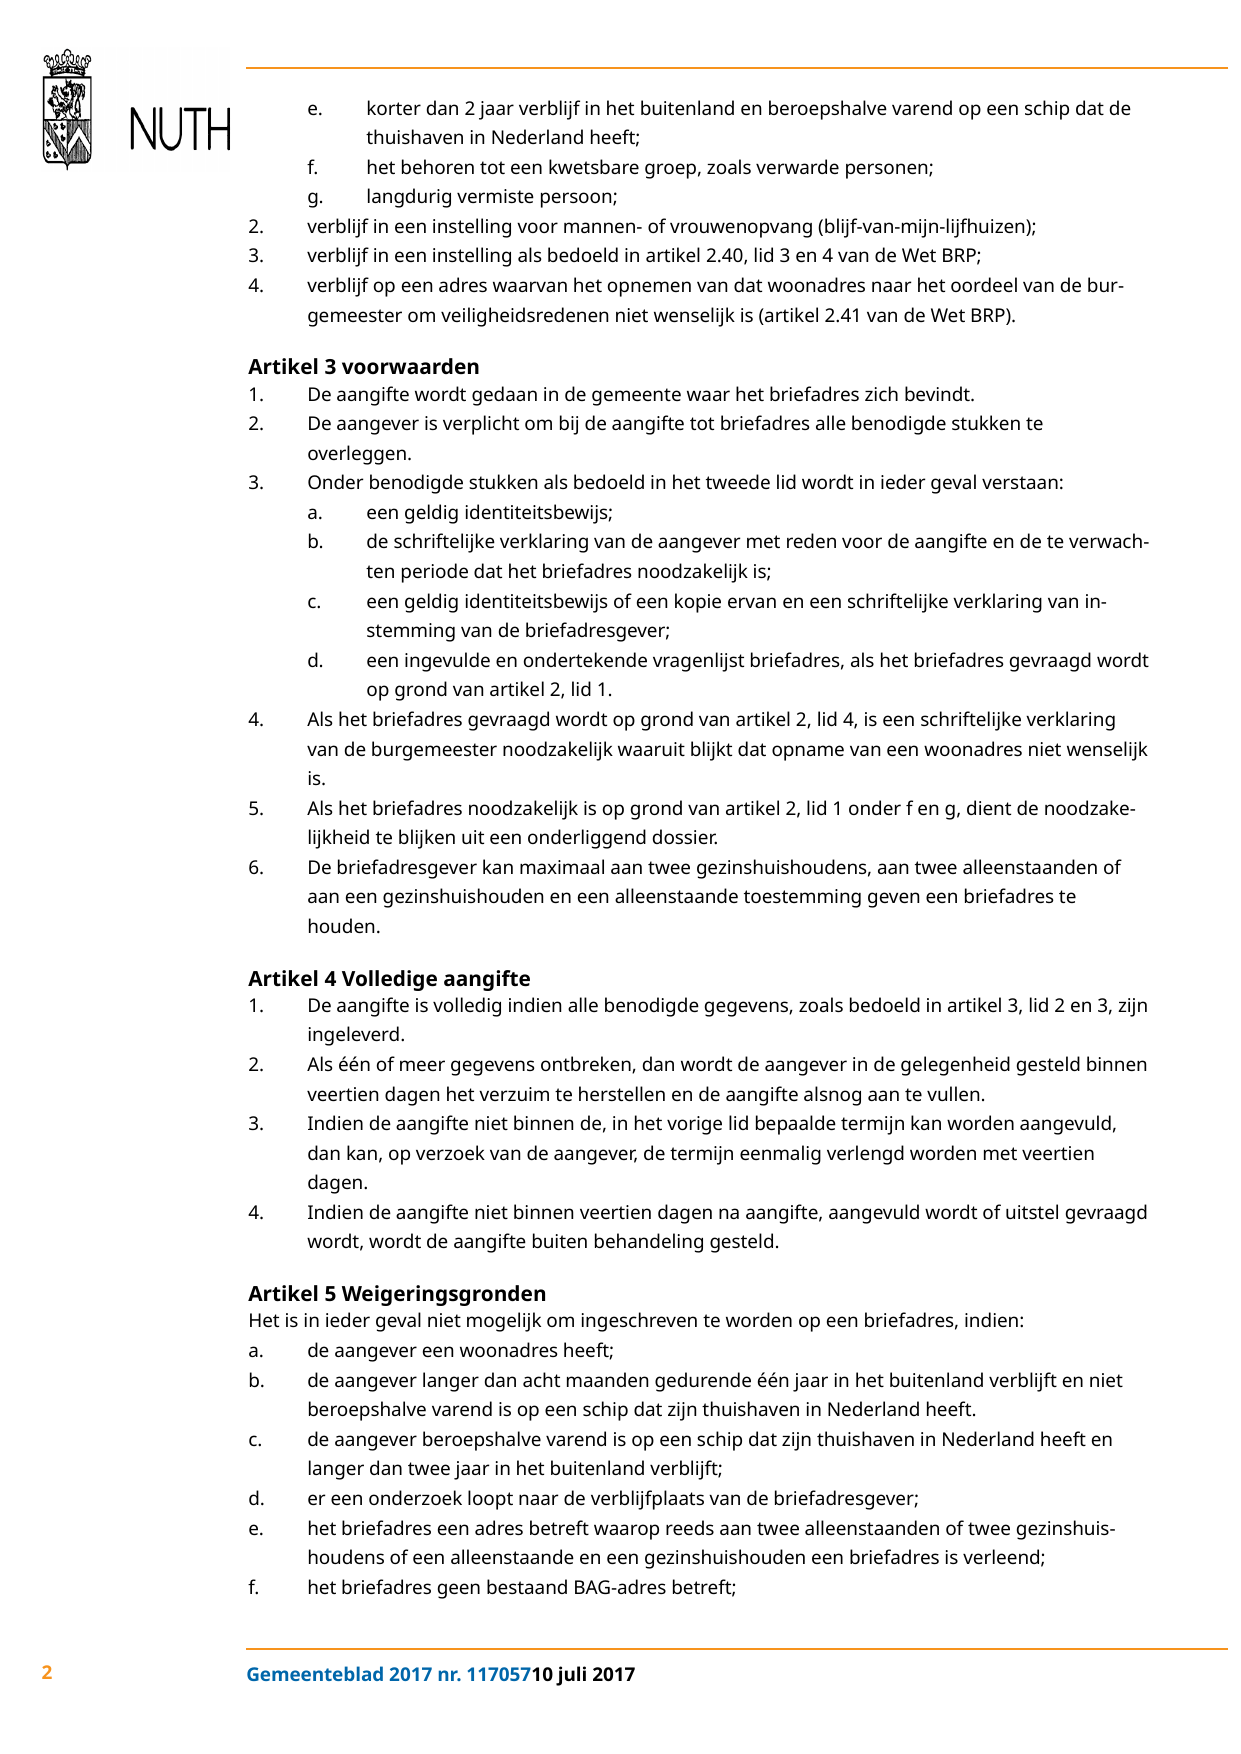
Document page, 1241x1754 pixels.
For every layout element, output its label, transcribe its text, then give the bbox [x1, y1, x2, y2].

list Indien de aangifte niet binnen de, in het vorige lid bepaalde termijn kan worden aangevuld, dan kan, op verzoek van de aangever, de termijn eenmalig verlengd worden met veertien dagen. [248, 1110, 1152, 1195]
list een geldig identiteitsbewijs of een kopie ervan en een schriftelijke verklaring van in-stemming van de briefadresgever; [307, 588, 1152, 643]
list een ingevulde en ondertekende vragenlijst briefadres, als het briefadres gevraagd wordt op grond van artikel 2, lid 1. [307, 647, 1152, 702]
list De briefadresgever kan maximaal aan twee gezinshuishoudens, aan twee alleenstaanden of aan een gezinshuishouden en een alleenstaande toestemming geven een briefadres te houden. [248, 854, 1152, 939]
list korter dan 2 jaar verblijf in het buitenland en beroepshalve varend op een schip dat de thuishaven in Nederland heeft; [307, 95, 1152, 150]
list Als het briefadres gevraagd wordt op grond van artikel 2, lid 4, is een schriftelijke verklaring van de burgemeester noodzakelijk waaruit blijkt dat opname van een woonadres niet wenselijk is. [248, 706, 1152, 791]
list verblijf op een adres waarvan het opnemen van dat woonadres naar het oordeel van de bur-gemeester om veiligheidsredenen niet wenselijk is (artikel 2.41 van de Wet BRP). [248, 272, 1152, 328]
text Artikel 4 Volledige aangifte [248, 964, 1152, 992]
list Als één of meer gegevens ontbreken, dan wordt de aangever in de gelegenheid gesteld binnen veertien dagen het verzuim te herstellen en de aangifte alsnog aan te vullen. [248, 1051, 1152, 1107]
picture [41, 47, 231, 172]
list de schriftelijke verklaring van de aangever met reden voor de aangifte en de te verwach-ten periode dat het briefadres noodzakelijk is; [307, 529, 1152, 584]
list de aangever beroepshalve varend is op een schip dat zijn thuishaven in Nederland heeft en langer dan twee jaar in het buitenland verblijft; [248, 1426, 1152, 1481]
list het briefadres geen bestaand BAG-adres betreft; [248, 1574, 1152, 1599]
list De aangever is verplicht om bij de aangifte tot briefadres alle benodigde stukken te overleggen. [248, 410, 1152, 466]
list het briefadres een adres betreft waarop reeds aan twee alleenstaanden of twee gezinshuis-houdens of een alleenstaande en een gezinshuishouden een briefadres is verleend; [248, 1515, 1152, 1570]
list Onder benodigde stukken als bedoeld in het tweede lid wordt in ieder geval verstaan: [248, 469, 1152, 495]
text Artikel 3 voorwaarden [248, 352, 1152, 381]
list langdurig vermiste persoon; [307, 183, 1152, 209]
list de aangever langer dan acht maanden gedurende één jaar in het buitenland verblijft en niet beroepshalve varend is op een schip dat zijn thuishaven in Nederland heeft. [248, 1367, 1152, 1422]
list verblijf in een instelling als bedoeld in artikel 2.40, lid 3 en 4 van de Wet BRP; [248, 243, 1152, 268]
list De aangifte is volledig indien alle benodigde gegevens, zoals bedoeld in artikel 3, lid 2 en 3, zijn ingeleverd. [248, 992, 1152, 1047]
list er een onderzoek loopt naar de verblijfplaats van de briefadresgever; [248, 1485, 1152, 1511]
text Artikel 5 Weigeringsgronden [248, 1279, 1152, 1308]
list Als het briefadres noodzakelijk is op grond van artikel 2, lid 1 onder f en g, dient de noodzake-lijkheid te blijken uit een onderliggend dossier. [248, 795, 1152, 850]
list het behoren tot een kwetsbare groep, zoals verwarde personen; [307, 154, 1152, 180]
list De aangifte wordt gedaan in de gemeente waar het briefadres zich bevindt. [248, 381, 1152, 406]
list Indien de aangifte niet binnen veertien dagen na aangifte, aangevuld wordt of uitstel gevraagd wordt, wordt de aangifte buiten behandeling gesteld. [248, 1199, 1152, 1254]
list verblijf in een instelling voor mannen- of vrouwenopvang (blijf-van-mijn-lijfhuizen); [248, 213, 1152, 239]
text Het is in ieder geval niet mogelijk om ingeschreven te worden op een briefadres, indien: [248, 1308, 1152, 1333]
list de aangever een woonadres heeft; [248, 1337, 1152, 1363]
list een geldig identiteitsbewijs; [307, 499, 1152, 525]
